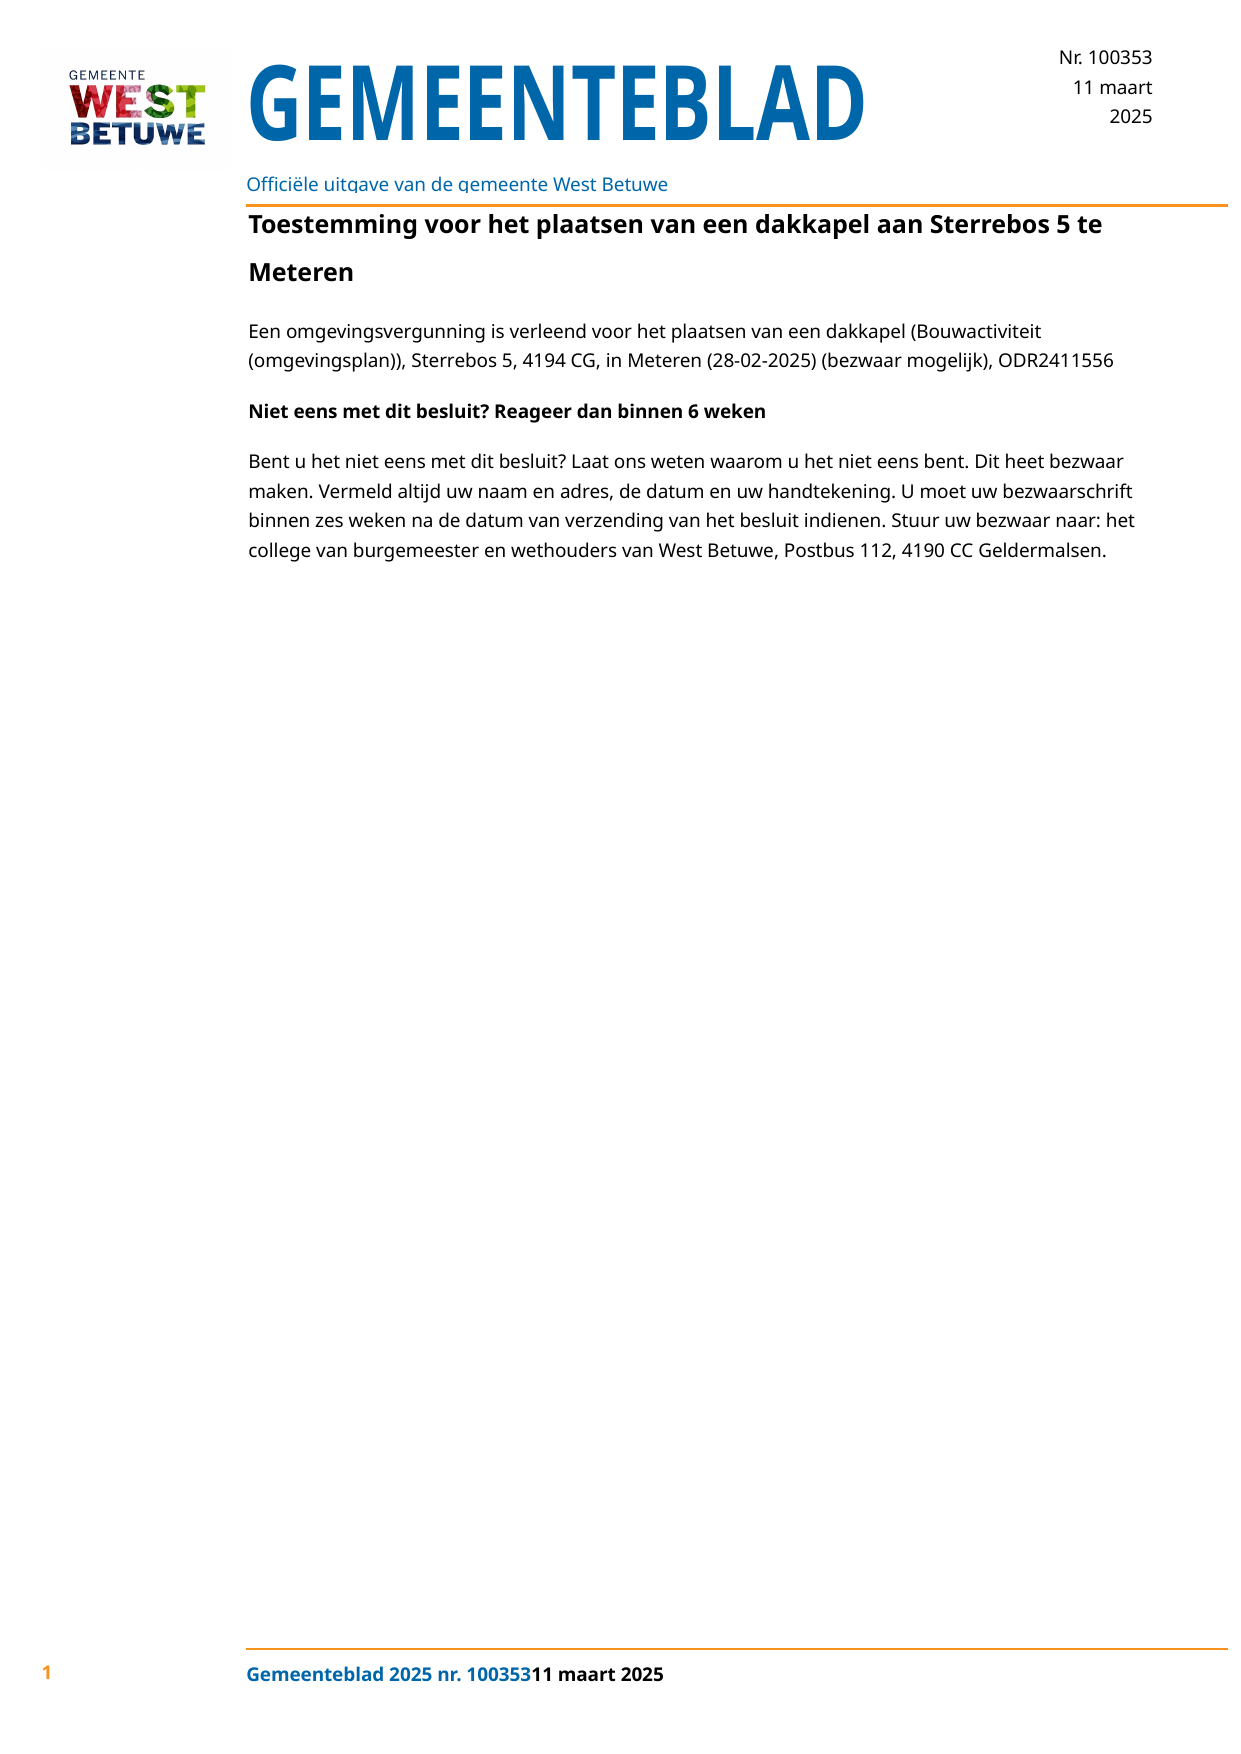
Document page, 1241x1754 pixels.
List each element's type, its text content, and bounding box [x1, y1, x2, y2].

text Bent u het niet eens met dit besluit? Laat ons weten waarom u het niet eens bent. Dit heet bezwaar maken. Vermeld altijd uw naam en adres, de datum en uw handtekening. U moet uw bezwaarschrift binnen zes weken na de datum van verzending van het besluit indienen. Stuur uw bezwaar naar: het college van burgemeester en wethouders van West Betuwe, Postbus 112, 4190 CC Geldermalsen. [248, 448, 1152, 563]
text Een omgevingsvergunning is verleend voor het plaatsen van een dakkapel (Bouwactiviteit (omgevingsplan)), Sterrebos 5, 4194 CG, in Meteren (28-02-2025) (bezwaar mogelijk), ODR2411556 [248, 318, 1152, 373]
text Niet eens met dit besluit? Reageer dan binnen 6 weken [248, 398, 1152, 424]
picture [41, 47, 231, 172]
text Toestemming voor het plaatsen van een dakkapel aan Sterrebos 5 te Meteren [248, 207, 1152, 288]
